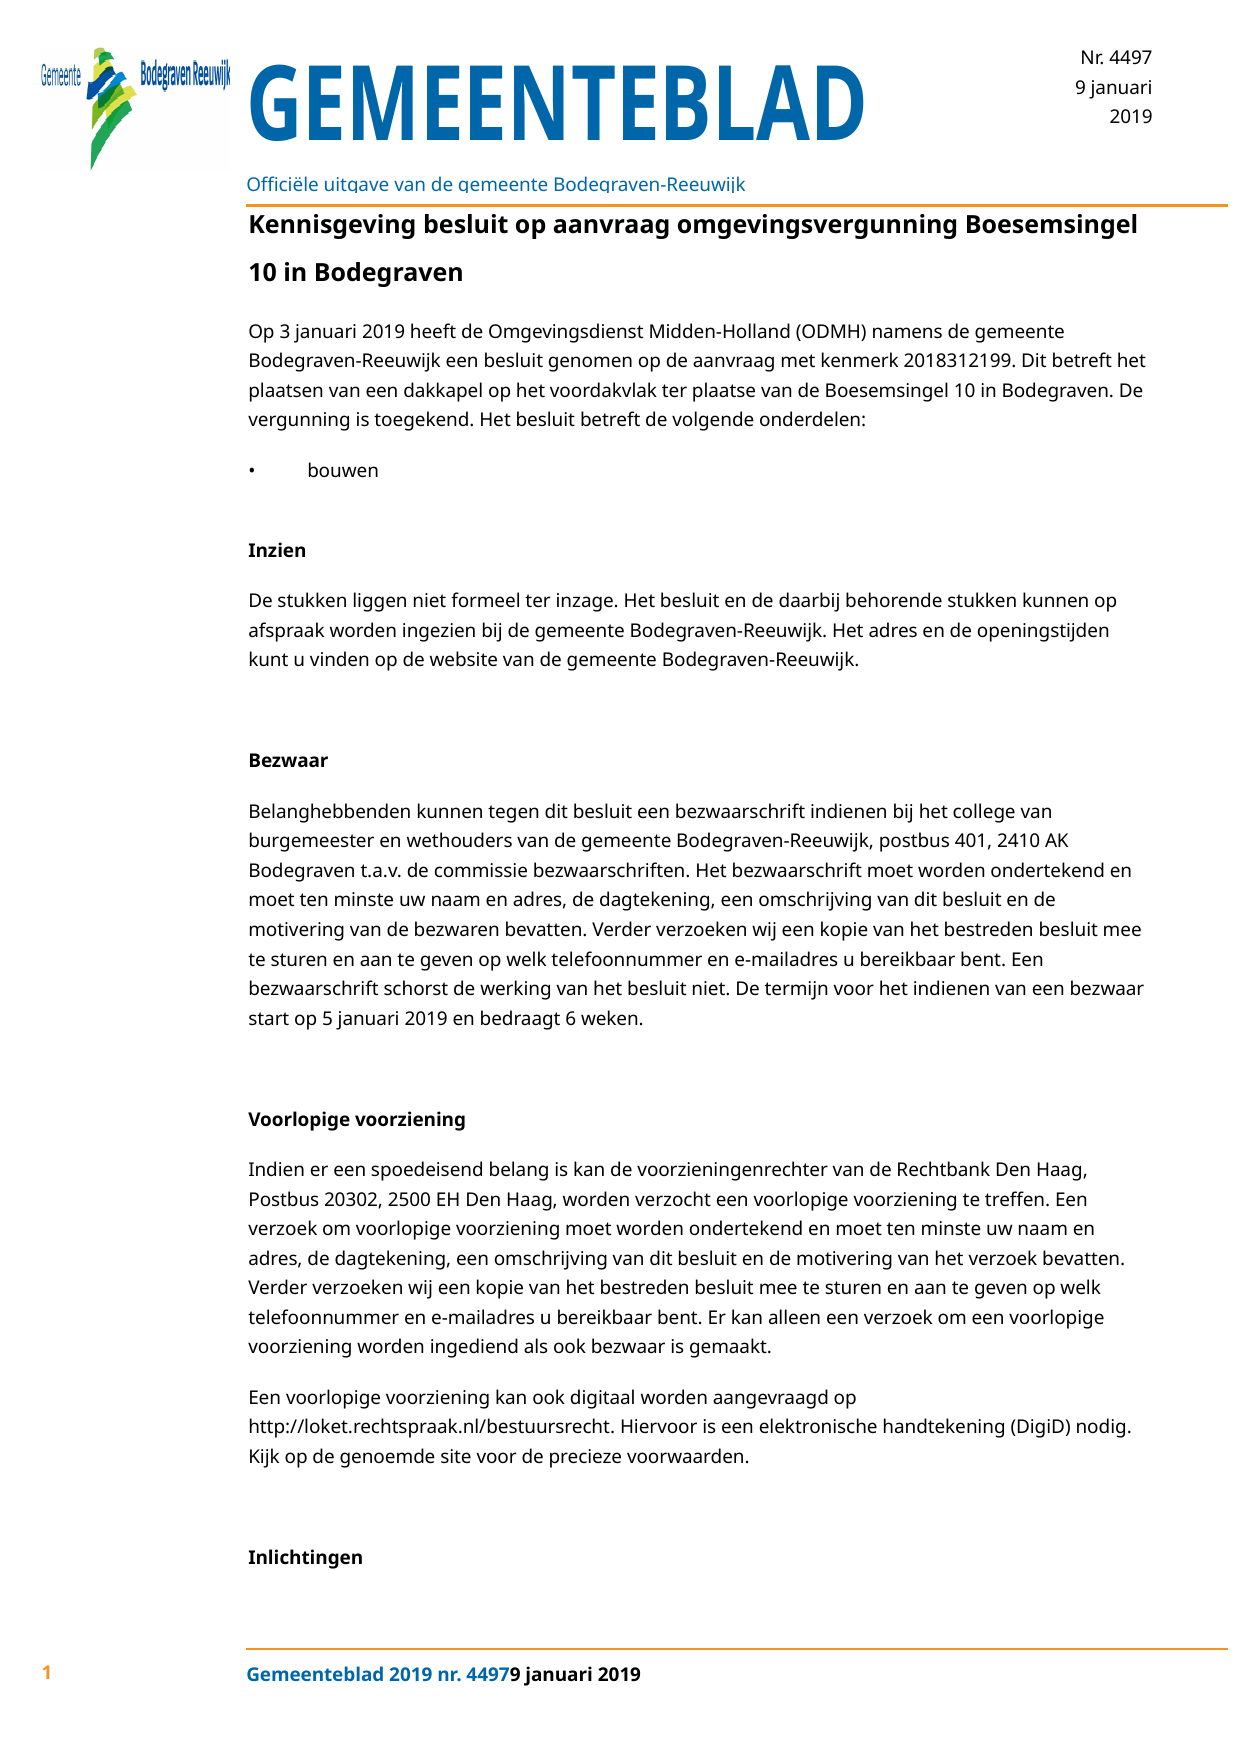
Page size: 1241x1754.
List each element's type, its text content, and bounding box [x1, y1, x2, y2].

text De stukken liggen niet formeel ter inzage. Het besluit en de daarbij behorende stukken kunnen op afspraak worden ingezien bij de gemeente Bodegraven-Reeuwijk. Het adres en de openingstijden kunt u vinden op de website van de gemeente Bodegraven-Reeuwijk. [248, 587, 1152, 672]
text Op 3 januari 2019 heeft de Omgevingsdienst Midden-Holland (ODMH) namens de gemeente Bodegraven-Reeuwijk een besluit genomen op de aanvraag met kenmerk 2018312199. Dit betreft het plaatsen van een dakkapel op het voordakvlak ter plaatse van de Boesemsingel 10 in Bodegraven. De vergunning is toegekend. Het besluit betreft de volgende onderdelen: [248, 318, 1152, 432]
list bouwen [248, 457, 1152, 483]
text Een voorlopige voorziening kan ook digitaal worden aangevraagd op http://loket.rechtspraak.nl/bestuursrecht. Hiervoor is een elektronische handtekening (DigiD) nodig. Kijk op de genoemde site voor de precieze voorwaarden. [248, 1384, 1152, 1469]
text Indien er een spoedeisend belang is kan de voorzieningenrechter van de Rechtbank Den Haag, Postbus 20302, 2500 EH Den Haag, worden verzocht een voorlopige voorziening te treffen. Een verzoek om voorlopige voorziening moet worden ondertekend en moet ten minste uw naam en adres, de dagtekening, een omschrijving van dit besluit en de motivering van het verzoek bevatten. Verder verzoeken wij een kopie van het bestreden besluit mee te sturen en aan te geven op welk telefoonnummer en e-mailadres u bereikbaar bent. Er kan alleen een verzoek om een voorlopige voorziening worden ingediend als ook bezwaar is gemaakt. [248, 1156, 1152, 1359]
text Voorlopige voorziening [248, 1106, 1152, 1132]
picture [41, 47, 231, 172]
text Inlichtingen [248, 1544, 1152, 1570]
text Kennisgeving besluit op aanvraag omgevingsvergunning Boesemsingel 10 in Bodegraven [248, 207, 1152, 288]
text Belanghebbenden kunnen tegen dit besluit een bezwaarschrift indienen bij het college van burgemeester en wethouders van de gemeente Bodegraven-Reeuwijk, postbus 401, 2410 AK Bodegraven t.a.v. de commissie bezwaarschriften. Het bezwaarschrift moet worden ondertekend en moet ten minste uw naam en adres, de dagtekening, een omschrijving van dit besluit en de motivering van de bezwaren bevatten. Verder verzoeken wij een kopie van het bestreden besluit mee te sturen en aan te geven op welk telefoonnummer en e-mailadres u bereikbaar bent. Een bezwaarschrift schorst de werking van het besluit niet. De termijn voor het indienen van een bezwaar start op 5 januari 2019 en bedraagt 6 weken. [248, 798, 1152, 1031]
text Bezwaar [248, 747, 1152, 773]
text Inzien [248, 537, 1152, 563]
